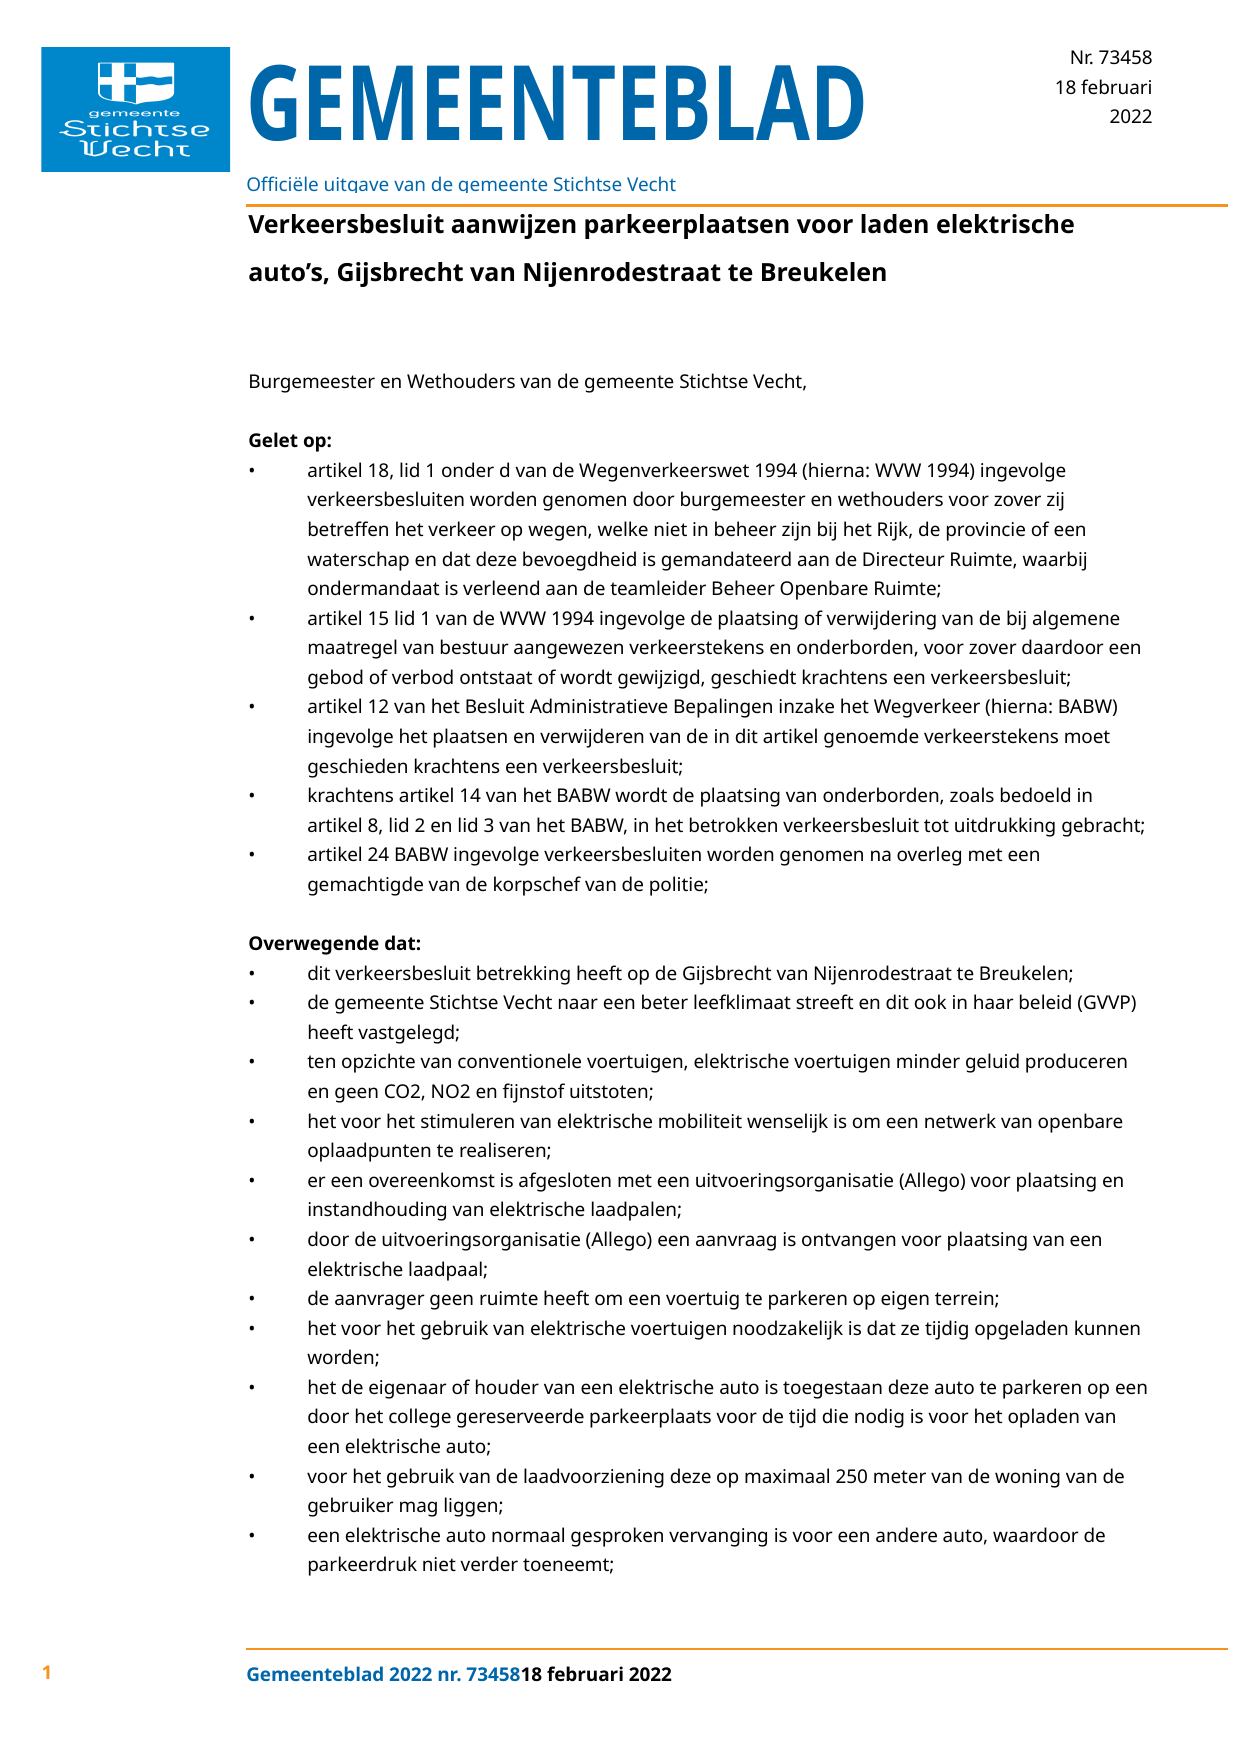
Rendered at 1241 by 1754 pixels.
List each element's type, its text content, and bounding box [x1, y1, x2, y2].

list krachtens artikel 14 van het BABW wordt de plaatsing van onderborden, zoals bedoeld in artikel 8, lid 2 en lid 3 van het BABW, in het betrokken verkeersbesluit tot uitdrukking gebracht; [248, 782, 1152, 838]
list dit verkeersbesluit betrekking heeft op de Gijsbrecht van Nijenrodestraat te Breukelen; [248, 960, 1152, 986]
text Burgemeester en Wethouders van de gemeente Stichtse Vecht, [248, 368, 1152, 394]
list artikel 15 lid 1 van de WVW 1994 ingevolge de plaatsing of verwijdering van de bij algemene maatregel van bestuur aangewezen verkeerstekens en onderborden, voor zover daardoor een gebod of verbod ontstaat of wordt gewijzigd, geschiedt krachtens een verkeersbesluit; [248, 605, 1152, 690]
list artikel 18, lid 1 onder d van de Wegenverkeerswet 1994 (hierna: WVW 1994) ingevolge verkeersbesluiten worden genomen door burgemeester en wethouders voor zover zij betreffen het verkeer op wegen, welke niet in beheer zijn bij het Rijk, de provincie of een waterschap en dat deze bevoegdheid is gemandateerd aan de Directeur Ruimte, waarbij ondermandaat is verleend aan de teamleider Beheer Openbare Ruimte; [248, 457, 1152, 601]
picture [137, 63, 174, 103]
list de aanvrager geen ruimte heeft om een voertuig te parkeren op eigen terrein; [248, 1285, 1152, 1311]
text Verkeersbesluit aanwijzen parkeerplaatsen voor laden elektrische auto’s, Gijsbrecht van Nijenrodestraat te Breukelen [248, 207, 1152, 288]
list artikel 24 BABW ingevolge verkeersbesluiten worden genomen na overleg met een gemachtigde van de korpschef van de politie; [248, 842, 1152, 897]
text Gelet op: [248, 427, 1152, 453]
list het voor het stimuleren van elektrische mobiliteit wenselijk is om een netwerk van openbare oplaadpunten te realiseren; [248, 1108, 1152, 1163]
list artikel 12 van het Besluit Administratieve Bepalingen inzake het Wegverkeer (hierna: BABW) ingevolge het plaatsen en verwijderen van de in dit artikel genoemde verkeerstekens moet geschieden krachtens een verkeersbesluit; [248, 694, 1152, 778]
list een elektrische auto normaal gesproken vervanging is voor een andere auto, waardoor de parkeerdruk niet verder toeneemt; [248, 1522, 1152, 1577]
list het de eigenaar of houder van een elektrische auto is toegestaan deze auto te parkeren op een door het college gereserveerde parkeerplaats voor de tijd die nodig is voor het opladen van een elektrische auto; [248, 1374, 1152, 1459]
picture [99, 63, 135, 101]
list er een overeenkomst is afgesloten met een uitvoeringsorganisatie (Allego) voor plaatsing en instandhouding van elektrische laadpalen; [248, 1167, 1152, 1222]
list het voor het gebruik van elektrische voertuigen noodzakelijk is dat ze tijdig opgeladen kunnen worden; [248, 1315, 1152, 1370]
list voor het gebruik van de laadvoorziening deze op maximaal 250 meter van de woning van de gebruiker mag liggen; [248, 1463, 1152, 1518]
text Overwegende dat: [248, 930, 1152, 956]
list door de uitvoeringsorganisatie (Allego) een aanvraag is ontvangen voor plaatsing van een elektrische laadpaal; [248, 1226, 1152, 1281]
list de gemeente Stichtse Vecht naar een beter leefklimaat streeft en dit ook in haar beleid (GVVP) heeft vastgelegd; [248, 989, 1152, 1045]
list ten opzichte van conventionele voertuigen, elektrische voertuigen minder geluid produceren en geen CO2, NO2 en fijnstof uitstoten; [248, 1049, 1152, 1104]
